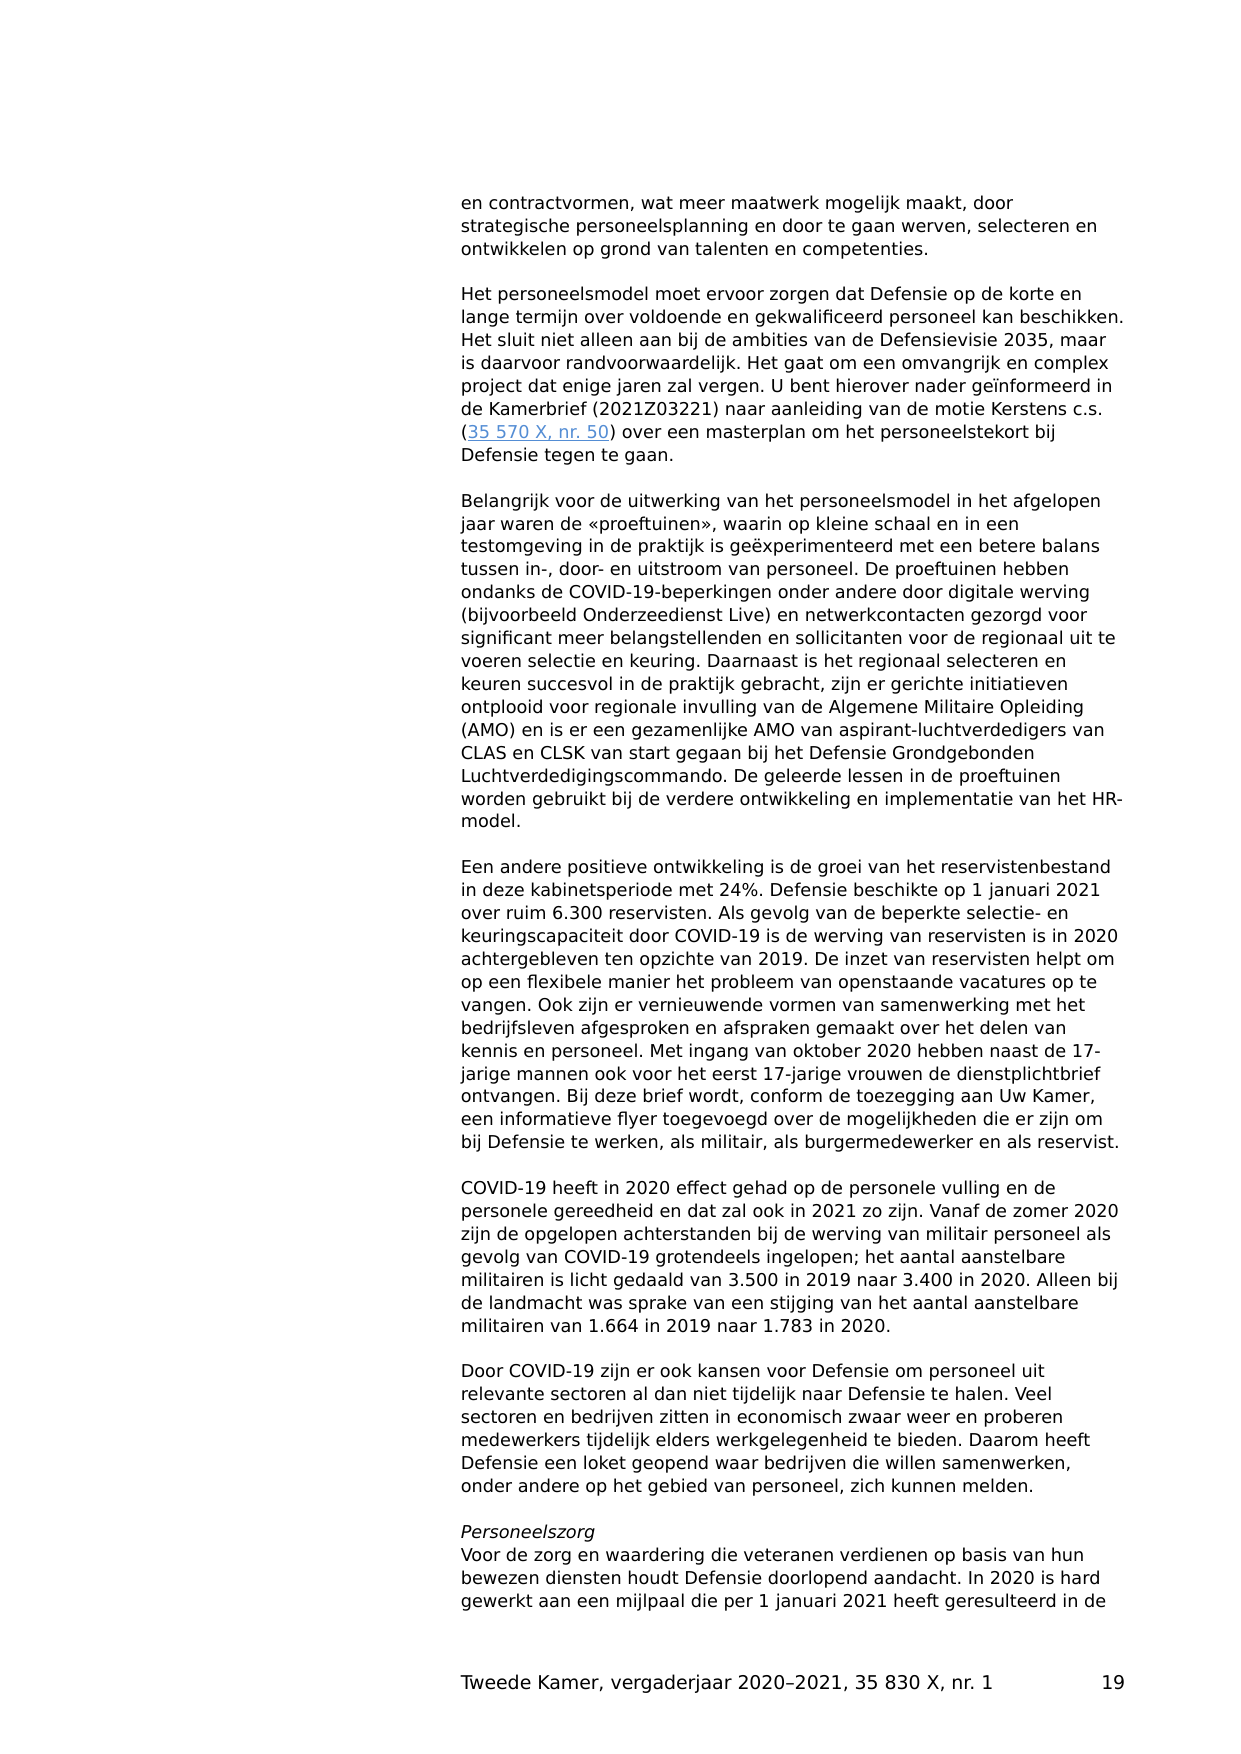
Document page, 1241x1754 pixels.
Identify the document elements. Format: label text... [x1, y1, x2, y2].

text Belangrijk voor de uitwerking van het personeelsmodel in het afgelopen jaar waren de «proeftuinen», waarin op kleine schaal en in een testomgeving in de praktijk is geëxperimenteerd met een betere balans tussen in-, door- en uitstroom van personeel. De proeftuinen hebben ondanks de COVID-19-beperkingen onder andere door digitale werving (bijvoorbeeld Onderzeedienst Live) en netwerkcontacten gezorgd voor significant meer belangstellenden en sollicitanten voor de regionaal uit te voeren selectie en keuring. Daarnaast is het regionaal selecteren en keuren succesvol in de praktijk gebracht, zijn er gerichte initiatieven ontplooid voor regionale invulling van de Algemene Militaire Opleiding (AMO) en is er een gezamenlijke AMO van aspirant-luchtverdedigers van CLAS en CLSK van start gegaan bij het Defensie Grondgebonden Luchtverdedigingscommando. De geleerde lessen in de proeftuinen worden gebruikt bij de verdere ontwikkeling en implementatie van het HR-model. [461, 489, 1125, 832]
text COVID-19 heeft in 2020 effect gehad op de personele vulling en de personele gereedheid en dat zal ook in 2021 zo zijn. Vanaf de zomer 2020 zijn de opgelopen achterstanden bij de werving van militair personeel als gevolg van COVID-19 grotendeels ingelopen; het aantal aanstelbare militairen is licht gedaald van 3.500 in 2019 naar 3.400 in 2020. Alleen bij de landmacht was sprake van een stijging van het aantal aanstelbare militairen van 1.664 in 2019 naar 1.783 in 2020. [461, 1176, 1125, 1337]
text Door COVID-19 zijn er ook kansen voor Defensie om personeel uit relevante sectoren al dan niet tijdelijk naar Defensie te halen. Veel sectoren en bedrijven zitten in economisch zwaar weer en proberen medewerkers tijdelijk elders werkgelegenheid te bieden. Daarom heeft Defensie een loket geopend waar bedrijven die willen samenwerken, onder andere op het gebied van personeel, zich kunnen melden. [461, 1359, 1125, 1497]
text en contractvormen, wat meer maatwerk mogelijk maakt, door strategische personeelsplanning en door te gaan werven, selecteren en ontwikkelen op grond van talenten en competenties. [461, 191, 1125, 259]
text Het personeelsmodel moet ervoor zorgen dat Defensie op de korte en lange termijn over voldoende en gekwalificeerd personeel kan beschikken. Het sluit niet alleen aan bij de ambities van de Defensievisie 2035, maar is daarvoor randvoorwaardelijk. Het gaat om een omvangrijk en complex project dat enige jaren zal vergen. U bent hierover nader geïnformeerd in de Kamerbrief (2021Z03221) naar aanleiding van de motie Kerstens c.s. (35 570 X, nr. 50) over een masterplan om het personeelstekort bij Defensie tegen te gaan. [461, 282, 1125, 466]
text Een andere positieve ontwikkeling is de groei van het reservistenbestand in deze kabinetsperiode met 24%. Defensie beschikte op 1 januari 2021 over ruim 6.300 reservisten. Als gevolg van de beperkte selectie- en keuringscapaciteit door COVID-19 is de werving van reservisten is in 2020 achtergebleven ten opzichte van 2019. De inzet van reservisten helpt om op een flexibele manier het probleem van openstaande vacatures op te vangen. Ook zijn er vernieuwende vormen van samenwerking met het bedrijfsleven afgesproken en afspraken gemaakt over het delen van kennis en personeel. Met ingang van oktober 2020 hebben naast de 17-jarige mannen ook voor het eerst 17-jarige vrouwen de dienstplichtbrief ontvangen. Bij deze brief wordt, conform de toezegging aan Uw Kamer, een informatieve flyer toegevoegd over de mogelijkheden die er zijn om bij Defensie te werken, als militair, als burgermedewerker en als reservist. [461, 855, 1125, 1153]
text Personeelszorg Voor de zorg en waardering die veteranen verdienen op basis van hun bewezen diensten houdt Defensie doorlopend aandacht. In 2020 is hard gewerkt aan een mijlpaal die per 1 januari 2021 heeft geresulteerd in de [461, 1520, 1125, 1612]
